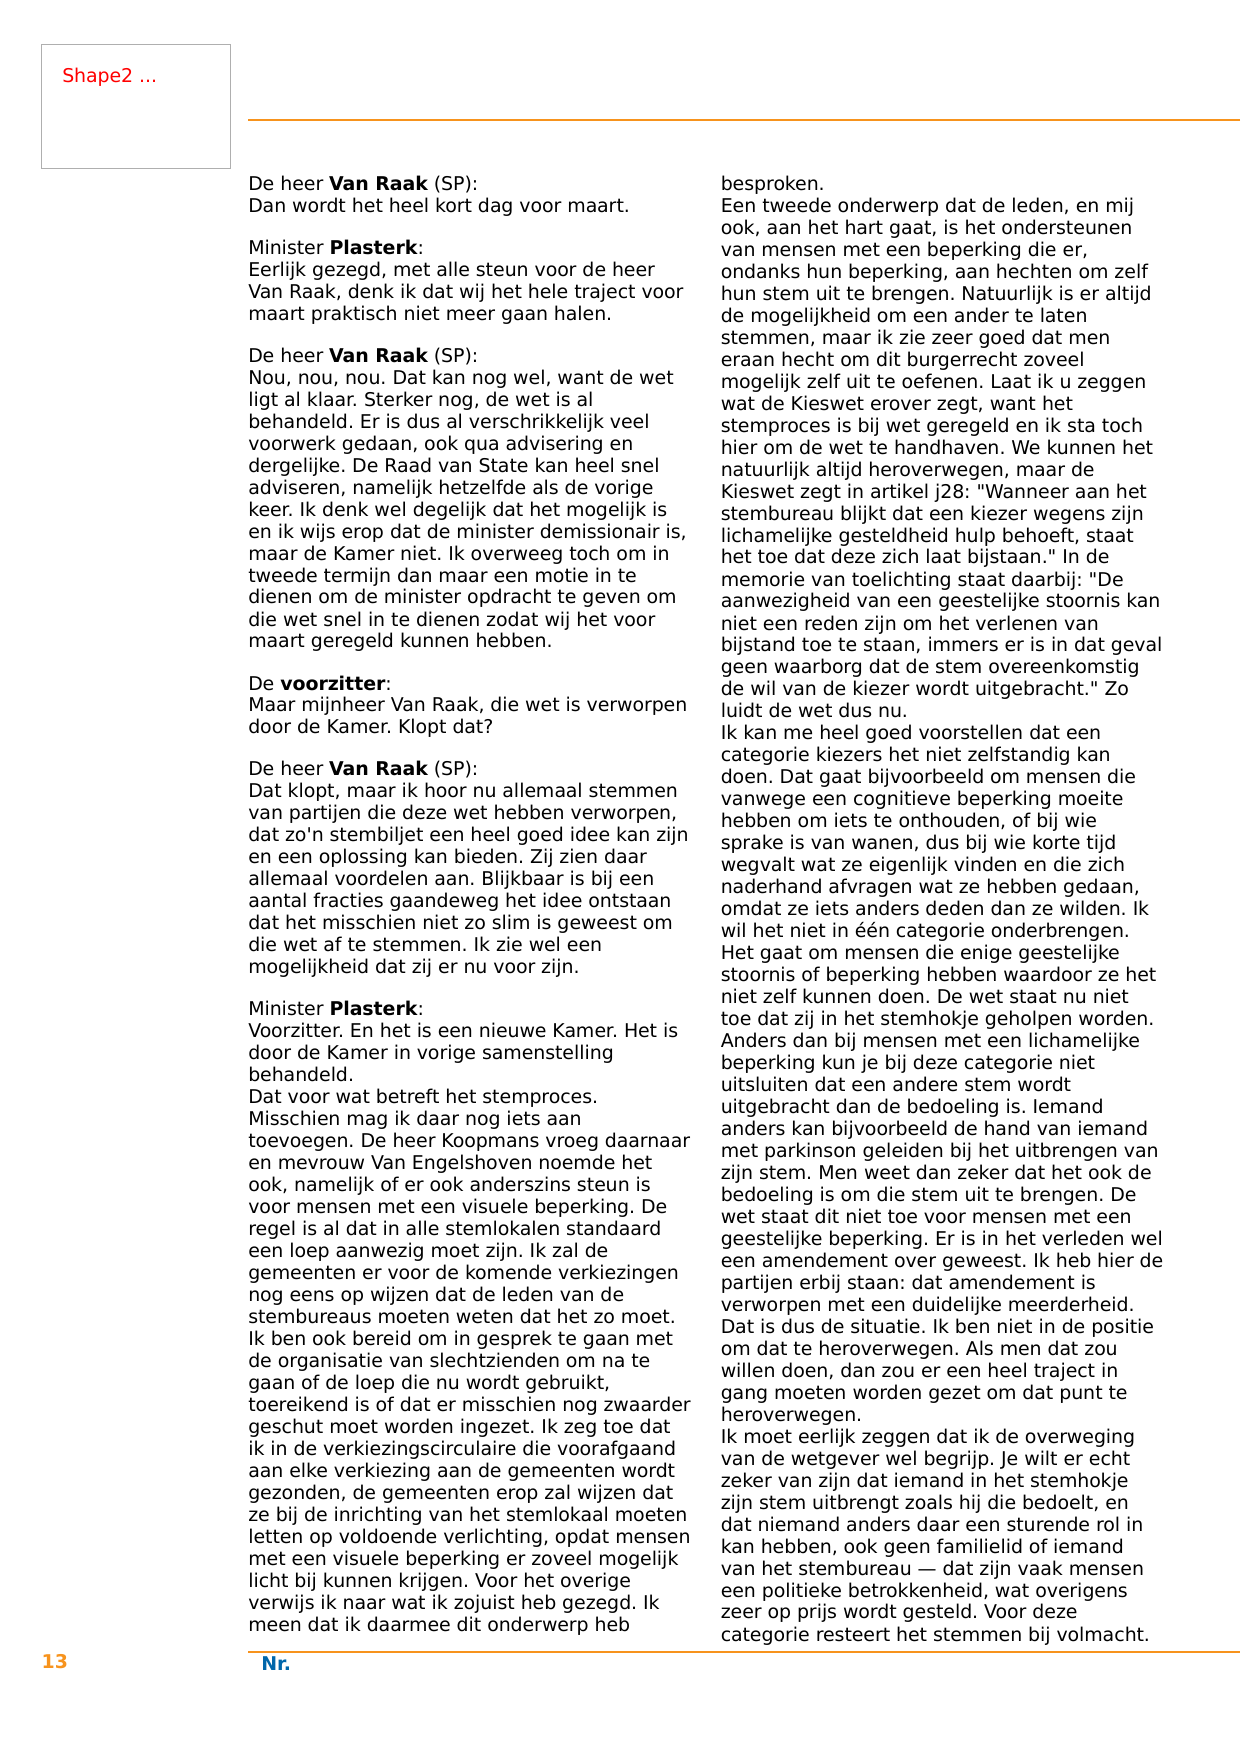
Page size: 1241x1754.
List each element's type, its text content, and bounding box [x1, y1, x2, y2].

text Een tweede onderwerp dat de leden, en mij ook, aan het hart gaat, is het ondersteunen van mensen met een beperking die er, ondanks hun beperking, aan hechten om zelf hun stem uit te brengen. Natuurlijk is er altijd de mogelijkheid om een ander te laten stemmen, maar ik zie zeer goed dat men eraan hecht om dit burgerrecht zoveel mogelijk zelf uit te oefenen. Laat ik u zeggen wat de Kieswet erover zegt, want het stemproces is bij wet geregeld en ik sta toch hier om de wet te handhaven. We kunnen het natuurlijk altijd heroverwegen, maar de Kieswet zegt in artikel j28: "Wanneer aan het stembureau blijkt dat een kiezer wegens zijn lichamelijke gesteldheid hulp behoeft, staat het toe dat deze zich laat bijstaan." In de memorie van toelichting staat daarbij: "De aanwezigheid van een geestelijke stoornis kan niet een reden zijn om het verlenen van bijstand toe te staan, immers er is in dat geval geen waarborg dat de stem overeenkomstig de wil van de kiezer wordt uitgebracht." Zo luidt de wet dus nu. [721, 195, 1163, 722]
text Maar mijnheer Van Raak, die wet is verworpen door de Kamer. Klopt dat? [248, 694, 691, 738]
text Voorzitter. En het is een nieuwe Kamer. Het is door de Kamer in vorige samenstelling behandeld. [248, 1020, 691, 1086]
text De heer Van Raak (SP): [248, 173, 691, 195]
text Ik kan me heel goed voorstellen dat een categorie kiezers het niet zelfstandig kan doen. Dat gaat bijvoorbeeld om mensen die vanwege een cognitieve beperking moeite hebben om iets te onthouden, of bij wie sprake is van wanen, dus bij wie korte tijd wegvalt wat ze eigenlijk vinden en die zich naderhand afvragen wat ze hebben gedaan, omdat ze iets anders deden dan ze wilden. Ik wil het niet in één categorie onderbrengen. Het gaat om mensen die enige geestelijke stoornis of beperking hebben waardoor ze het niet zelf kunnen doen. De wet staat nu niet toe dat zij in het stemhokje geholpen worden. [721, 722, 1163, 1030]
text Dat klopt, maar ik hoor nu allemaal stemmen van partijen die deze wet hebben verworpen, dat zo'n stembiljet een heel goed idee kan zijn en een oplossing kan bieden. Zij zien daar allemaal voordelen aan. Blijkbaar is bij een aantal fracties gaandeweg het idee ontstaan dat het misschien niet zo slim is geweest om die wet af te stemmen. Ik zie wel een mogelijkheid dat zij er nu voor zijn. [248, 780, 691, 978]
text Dan wordt het heel kort dag voor maart. [248, 195, 691, 217]
text De heer Van Raak (SP): [248, 345, 691, 367]
text De voorzitter: [248, 672, 691, 694]
text besproken. [721, 173, 1163, 195]
text Anders dan bij mensen met een lichamelijke beperking kun je bij deze categorie niet uitsluiten dat een andere stem wordt uitgebracht dan de bedoeling is. Iemand anders kan bijvoorbeeld de hand van iemand met parkinson geleiden bij het uitbrengen van zijn stem. Men weet dan zeker dat het ook de bedoeling is om die stem uit te brengen. De wet staat dit niet toe voor mensen met een geestelijke beperking. Er is in het verleden wel een amendement over geweest. Ik heb hier de partijen erbij staan: dat amendement is verworpen met een duidelijke meerderheid. Dat is dus de situatie. Ik ben niet in de positie om dat te heroverwegen. Als men dat zou willen doen, dan zou er een heel traject in gang moeten worden gezet om dat punt te heroverwegen. [721, 1030, 1163, 1426]
text Ik moet eerlijk zeggen dat ik de overweging van de wetgever wel begrijp. Je wilt er echt zeker van zijn dat iemand in het stemhokje zijn stem uitbrengt zoals hij die bedoelt, en dat niemand anders daar een sturende rol in kan hebben, ook geen familielid of iemand van het stembureau — dat zijn vaak mensen een politieke betrokkenheid, wat overigens zeer op prijs wordt gesteld. Voor deze categorie resteert het stemmen bij volmacht. [721, 1426, 1163, 1645]
text Eerlijk gezegd, met alle steun voor de heer Van Raak, denk ik dat wij het hele traject voor maart praktisch niet meer gaan halen. [248, 259, 691, 325]
text Minister Plasterk: [248, 998, 691, 1020]
text Dat voor wat betreft het stemproces. Misschien mag ik daar nog iets aan toevoegen. De heer Koopmans vroeg daarnaar en mevrouw Van Engelshoven noemde het ook, namelijk of er ook anderszins steun is voor mensen met een visuele beperking. De regel is al dat in alle stemlokalen standaard een loep aanwezig moet zijn. Ik zal de gemeenten er voor de komende verkiezingen nog eens op wijzen dat de leden van de stembureaus moeten weten dat het zo moet. Ik ben ook bereid om in gesprek te gaan met de organisatie van slechtzienden om na te gaan of de loep die nu wordt gebruikt, toereikend is of dat er misschien nog zwaarder geschut moet worden ingezet. Ik zeg toe dat ik in de verkiezingscirculaire die voorafgaand aan elke verkiezing aan de gemeenten wordt gezonden, de gemeenten erop zal wijzen dat ze bij de inrichting van het stemlokaal moeten letten op voldoende verlichting, opdat mensen met een visuele beperking er zoveel mogelijk licht bij kunnen krijgen. Voor het overige verwijs ik naar wat ik zojuist heb gezegd. Ik meen dat ik daarmee dit onderwerp heb [248, 1086, 691, 1636]
text Minister Plasterk: [248, 237, 691, 259]
text Nou, nou, nou. Dat kan nog wel, want de wet ligt al klaar. Sterker nog, de wet is al behandeld. Er is dus al verschrikkelijk veel voorwerk gedaan, ook qua advisering en dergelijke. De Raad van State kan heel snel adviseren, namelijk hetzelfde als de vorige keer. Ik denk wel degelijk dat het mogelijk is en ik wijs erop dat de minister demissionair is, maar de Kamer niet. Ik overweeg toch om in tweede termijn dan maar een motie in te dienen om de minister opdracht te geven om die wet snel in te dienen zodat wij het voor maart geregeld kunnen hebben. [248, 367, 691, 652]
text De heer Van Raak (SP): [248, 758, 691, 780]
